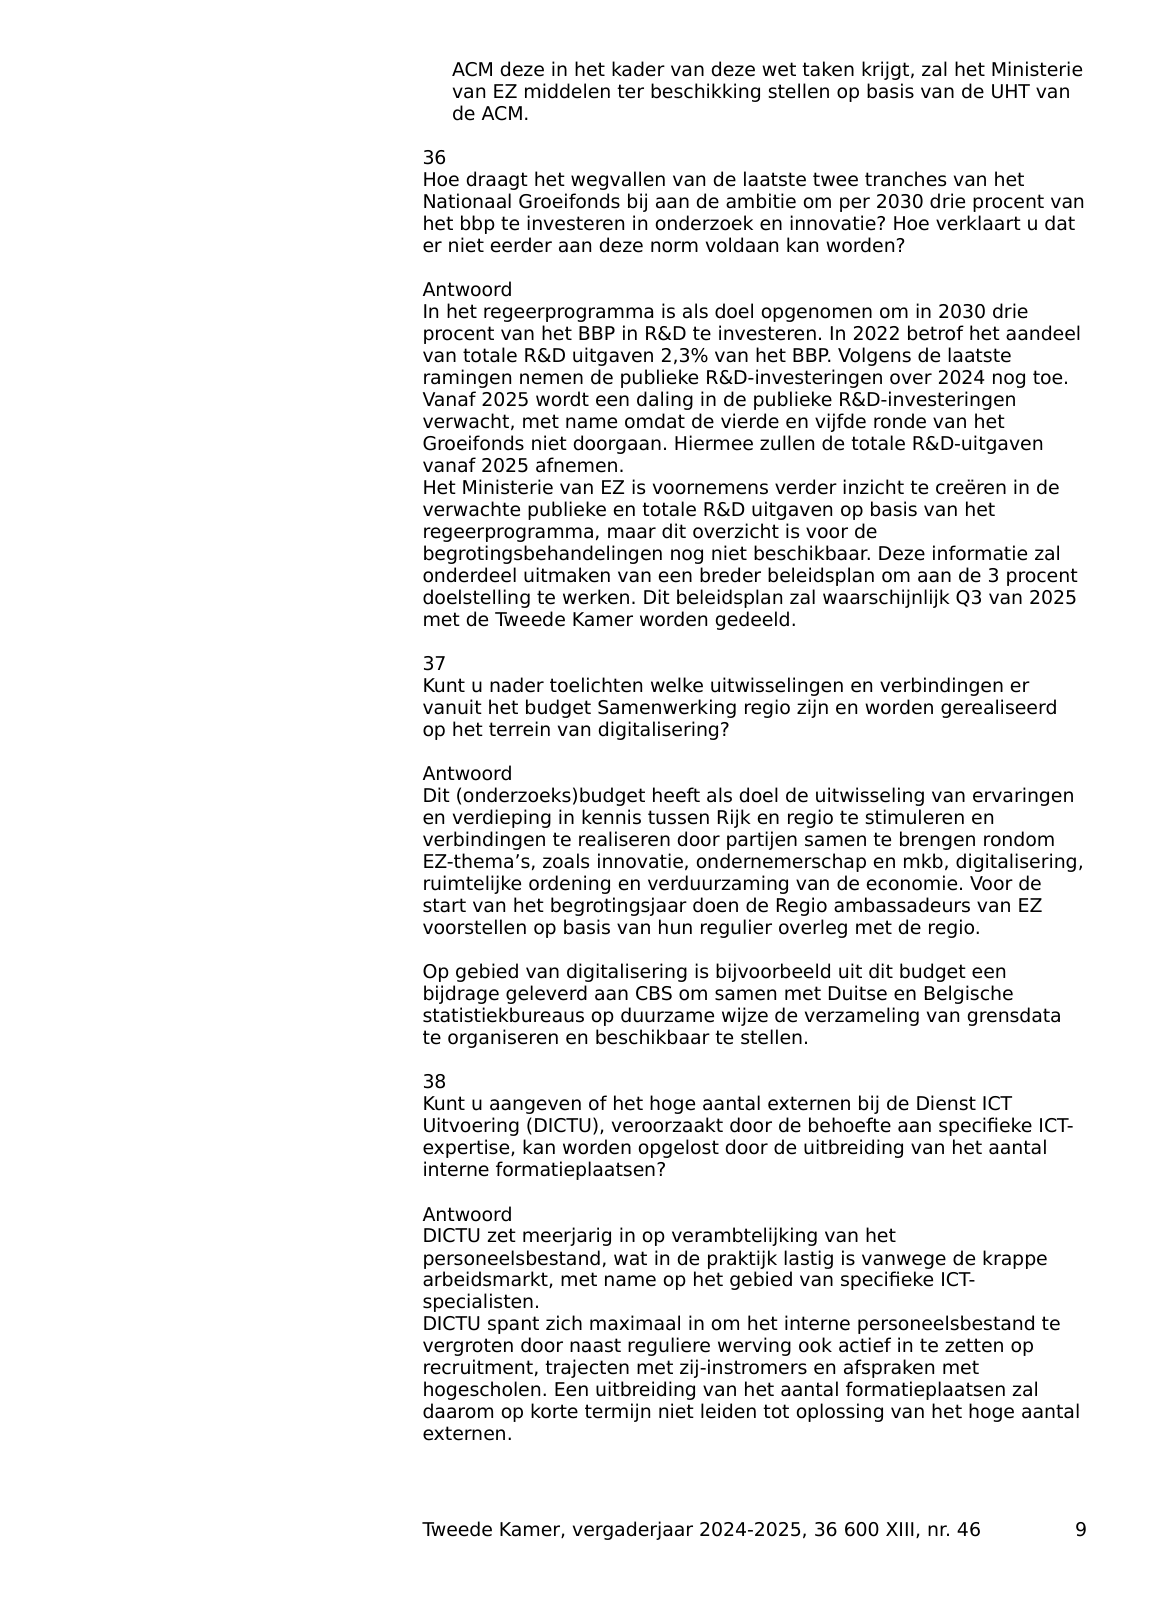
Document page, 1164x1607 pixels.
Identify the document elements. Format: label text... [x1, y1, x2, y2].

text Op gebied van digitalisering is bijvoorbeeld uit dit budget een bijdrage geleverd aan CBS om samen met Duitse en Belgische statistiekbureaus op duurzame wijze de verzameling van grensdata te organiseren en beschikbaar te stellen. [422, 961, 1087, 1049]
text DICTU spant zich maximaal in om het interne personeelsbestand te vergroten door naast reguliere werving ook actief in te zetten op recruitment, trajecten met zij-instromers en afspraken met hogescholen. Een uitbreiding van het aantal formatieplaatsen zal daarom op korte termijn niet leiden tot oplossing van het hoge aantal externen. [422, 1313, 1087, 1445]
text Kunt u aangeven of het hoge aantal externen bij de Dienst ICT Uitvoering (DICTU), veroorzaakt door de behoefte aan specifieke ICT-expertise, kan worden opgelost door de uitbreiding van het aantal interne formatieplaatsen? [422, 1093, 1087, 1181]
text Kunt u nader toelichten welke uitwisselingen en verbindingen er vanuit het budget Samenwerking regio zijn en worden gerealiseerd op het terrein van digitalisering? [422, 675, 1087, 741]
text Antwoord [422, 763, 1087, 785]
text Antwoord [422, 279, 1087, 301]
text Het Ministerie van EZ is voornemens verder inzicht te creëren in de verwachte publieke en totale R&D uitgaven op basis van het regeerprogramma, maar dit overzicht is voor de begrotingsbehandelingen nog niet beschikbaar. Deze informatie zal onderdeel uitmaken van een breder beleidsplan om aan de 3 procent doelstelling te werken. Dit beleidsplan zal waarschijnlijk Q3 van 2025 met de Tweede Kamer worden gedeeld. [422, 477, 1087, 631]
text ACM deze in het kader van deze wet taken krijgt, zal het Ministerie van EZ middelen ter beschikking stellen op basis van de UHT van de ACM. [422, 59, 1087, 125]
text Hoe draagt het wegvallen van de laatste twee tranches van het Nationaal Groeifonds bij aan de ambitie om per 2030 drie procent van het bbp te investeren in onderzoek en innovatie? Hoe verklaart u dat er niet eerder aan deze norm voldaan kan worden? [422, 169, 1087, 257]
text In het regeerprogramma is als doel opgenomen om in 2030 drie procent van het BBP in R&D te investeren. In 2022 betrof het aandeel van totale R&D uitgaven 2,3% van het BBP. Volgens de laatste ramingen nemen de publieke R&D-investeringen over 2024 nog toe. Vanaf 2025 wordt een daling in de publieke R&D-investeringen verwacht, met name omdat de vierde en vijfde ronde van het Groeifonds niet doorgaan. Hiermee zullen de totale R&D-uitgaven vanaf 2025 afnemen. [422, 301, 1087, 477]
text DICTU zet meerjarig in op verambtelijking van het personeelsbestand, wat in de praktijk lastig is vanwege de krappe arbeidsmarkt, met name op het gebied van specifieke ICT-specialisten. [422, 1225, 1087, 1313]
text Dit (onderzoeks)budget heeft als doel de uitwisseling van ervaringen en verdieping in kennis tussen Rĳk en regio te stimuleren en verbindingen te realiseren door partijen samen te brengen rondom EZ-thema’s, zoals innovatie, ondernemerschap en mkb, digitalisering, ruimtelijke ordening en verduurzaming van de economie. Voor de start van het begrotingsjaar doen de Regio ambassadeurs van EZ voorstellen op basis van hun regulier overleg met de regio. [422, 785, 1087, 939]
text 38 [422, 1071, 1087, 1093]
text Antwoord [422, 1203, 1087, 1225]
text 37 [422, 653, 1087, 675]
text 36 [422, 147, 1087, 169]
